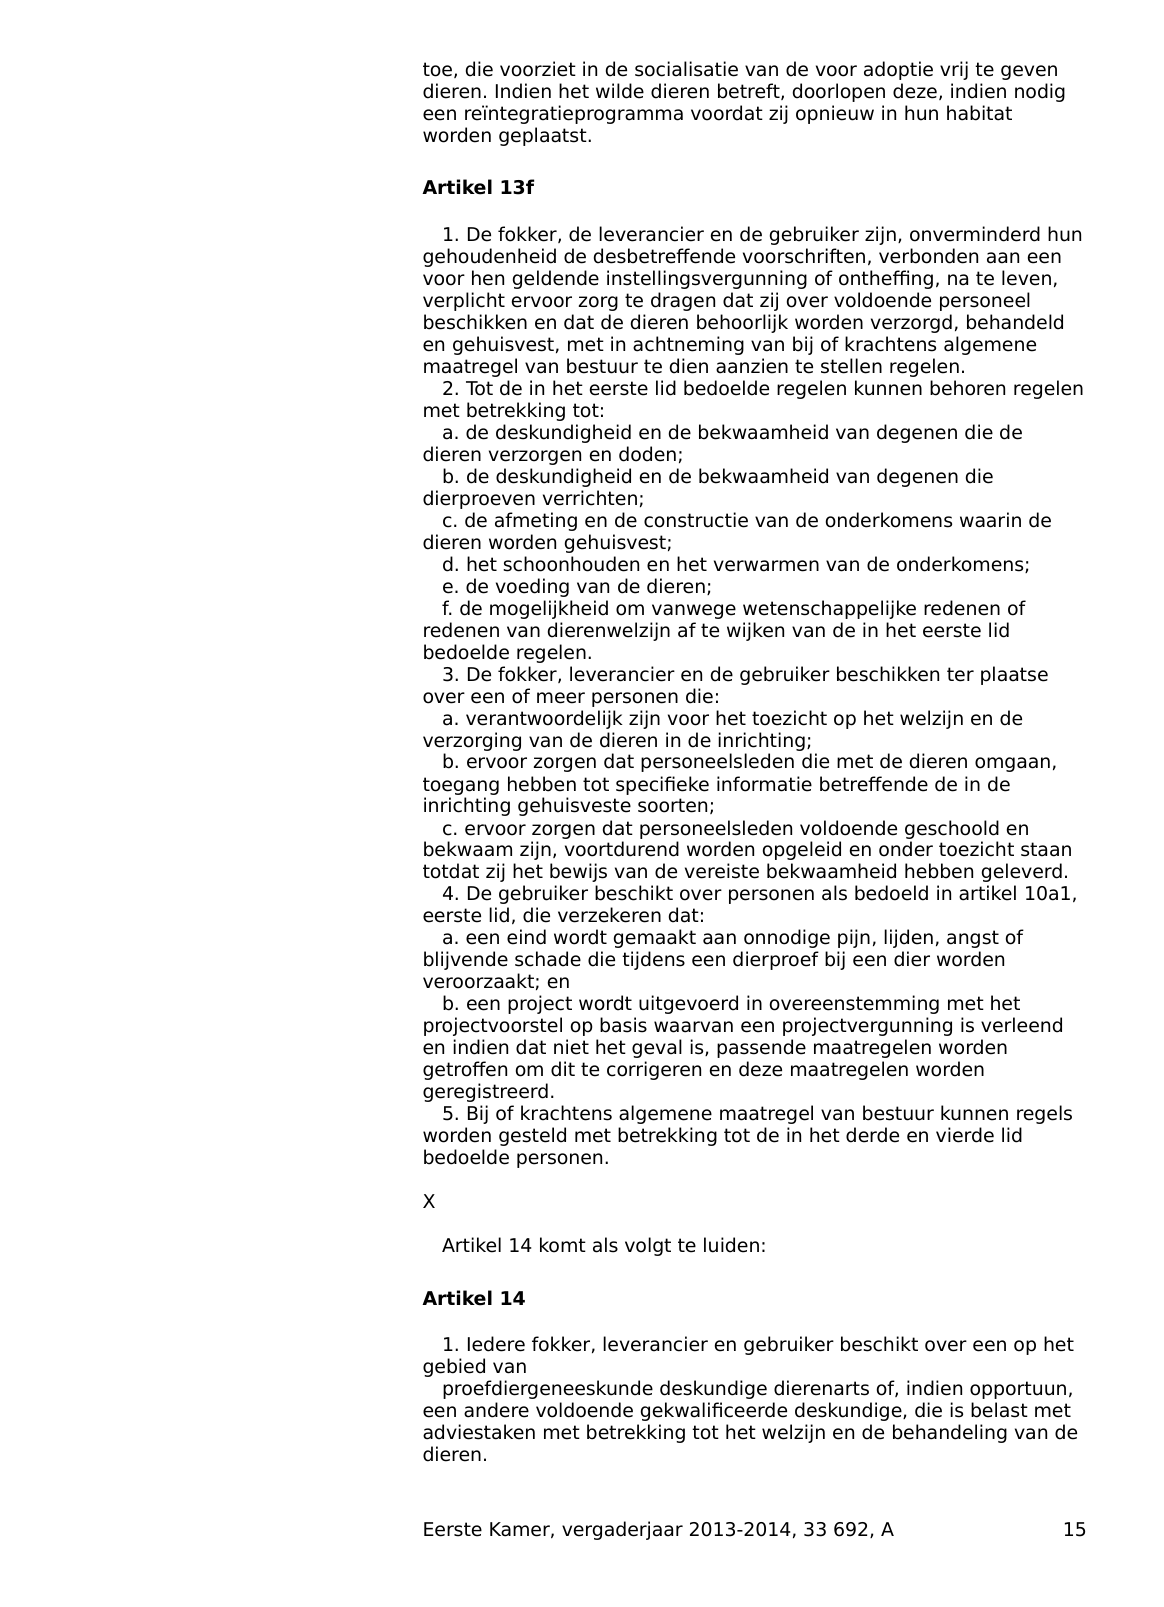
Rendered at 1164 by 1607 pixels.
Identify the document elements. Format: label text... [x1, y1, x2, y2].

text 1. De fokker, de leverancier en de gebruiker zijn, onverminderd hun gehoudenheid de desbetreffende voorschriften, verbonden aan een voor hen geldende instellingsvergunning of ontheffing, na te leven, verplicht ervoor zorg te dragen dat zij over voldoende personeel beschikken en dat de dieren behoorlijk worden verzorgd, behandeld en gehuisvest, met in achtneming van bij of krachtens algemene maatregel van bestuur te dien aanzien te stellen regelen. [422, 224, 1087, 378]
text f. de mogelijkheid om vanwege wetenschappelijke redenen of redenen van dierenwelzijn af te wijken van de in het eerste lid bedoelde regelen. [422, 598, 1087, 663]
text toe, die voorziet in de socialisatie van de voor adoptie vrij te geven dieren. Indien het wilde dieren betreft, doorlopen deze, indien nodig een reïntegratieprogramma voordat zij opnieuw in hun habitat worden geplaatst. [422, 59, 1087, 147]
text c. ervoor zorgen dat personeelsleden voldoende geschoold en bekwaam zijn, voortdurend worden opgeleid en onder toezicht staan totdat zij het bewijs van de vereiste bekwaamheid hebben geleverd. [422, 817, 1087, 883]
text 1. Iedere fokker, leverancier en gebruiker beschikt over een op het gebied van [422, 1334, 1087, 1378]
text proefdiergeneeskunde deskundige dierenarts of, indien opportuun, een andere voldoende gekwalificeerde deskundige, die is belast met adviestaken met betrekking tot het welzijn en de behandeling van de dieren. [422, 1378, 1087, 1466]
text b. de deskundigheid en de bekwaamheid van degenen die dierproeven verrichten; [422, 466, 1087, 510]
text b. ervoor zorgen dat personeelsleden die met de dieren omgaan, toegang hebben tot specifieke informatie betreffende de in de inrichting gehuisveste soorten; [422, 751, 1087, 817]
text d. het schoonhouden en het verwarmen van de onderkomens; [422, 554, 1087, 576]
text b. een project wordt uitgevoerd in overeenstemming met het projectvoorstel op basis waarvan een projectvergunning is verleend en indien dat niet het geval is, passende maatregelen worden getroffen om dit te corrigeren en deze maatregelen worden geregistreerd. [422, 993, 1087, 1103]
text X [422, 1191, 1087, 1213]
subtitle Artikel 13f [422, 177, 1087, 199]
text a. de deskundigheid en de bekwaamheid van degenen die de dieren verzorgen en doden; [422, 422, 1087, 466]
text 5. Bij of krachtens algemene maatregel van bestuur kunnen regels worden gesteld met betrekking tot de in het derde en vierde lid bedoelde personen. [422, 1103, 1087, 1169]
text c. de afmeting en de constructie van de onderkomens waarin de dieren worden gehuisvest; [422, 510, 1087, 554]
text 4. De gebruiker beschikt over personen als bedoeld in artikel 10a1, eerste lid, die verzekeren dat: [422, 883, 1087, 927]
text e. de voeding van de dieren; [422, 576, 1087, 598]
text 3. De fokker, leverancier en de gebruiker beschikken ter plaatse over een of meer personen die: [422, 663, 1087, 707]
subtitle Artikel 14 [422, 1287, 1087, 1309]
text a. verantwoordelijk zijn voor het toezicht op het welzijn en de verzorging van de dieren in de inrichting; [422, 707, 1087, 751]
text 2. Tot de in het eerste lid bedoelde regelen kunnen behoren regelen met betrekking tot: [422, 378, 1087, 422]
text Artikel 14 komt als volgt te luiden: [422, 1235, 1087, 1257]
text a. een eind wordt gemaakt aan onnodige pijn, lijden, angst of blijvende schade die tijdens een dierproef bij een dier worden veroorzaakt; en [422, 927, 1087, 993]
